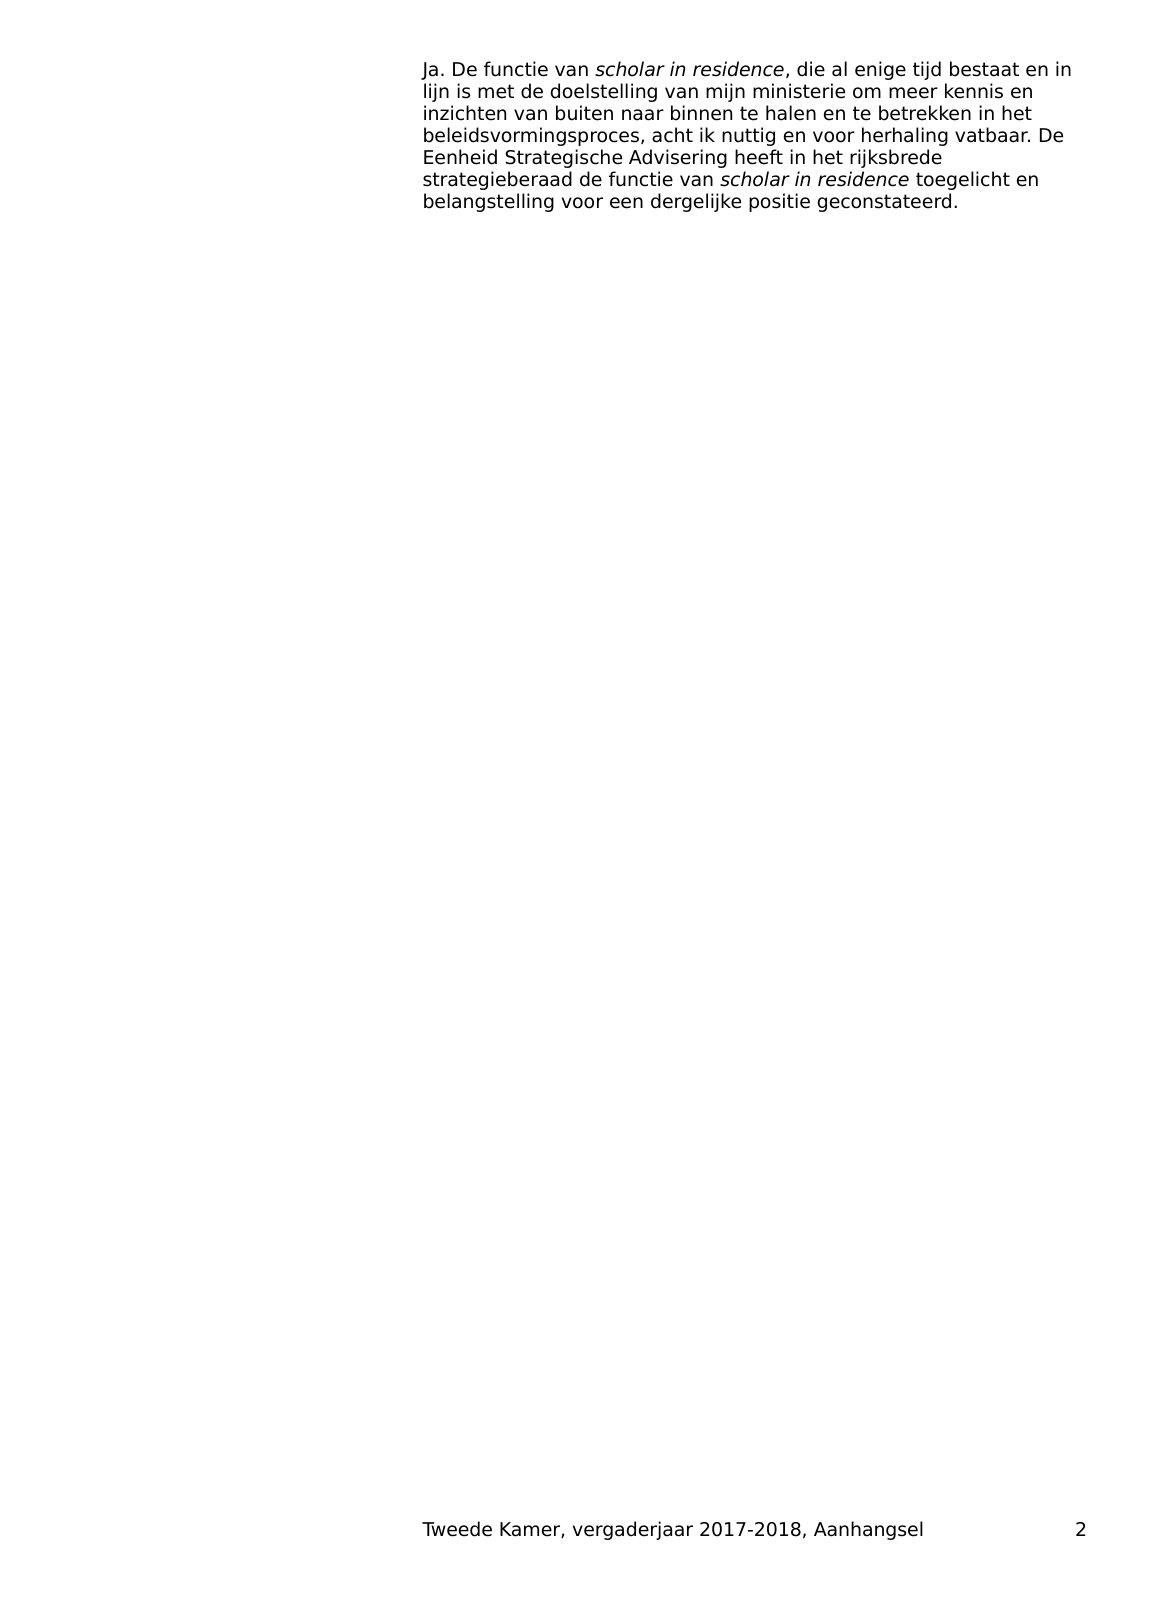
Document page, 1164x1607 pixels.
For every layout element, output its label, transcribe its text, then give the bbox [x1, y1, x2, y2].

text Ja. De functie van scholar in residence, die al enige tijd bestaat en in lijn is met de doelstelling van mijn ministerie om meer kennis en inzichten van buiten naar binnen te halen en te betrekken in het beleidsvormingsproces, acht ik nuttig en voor herhaling vatbaar. De Eenheid Strategische Advisering heeft in het rijksbrede strategieberaad de functie van scholar in residence toegelicht en belangstelling voor een dergelijke positie geconstateerd. [422, 59, 1087, 213]
